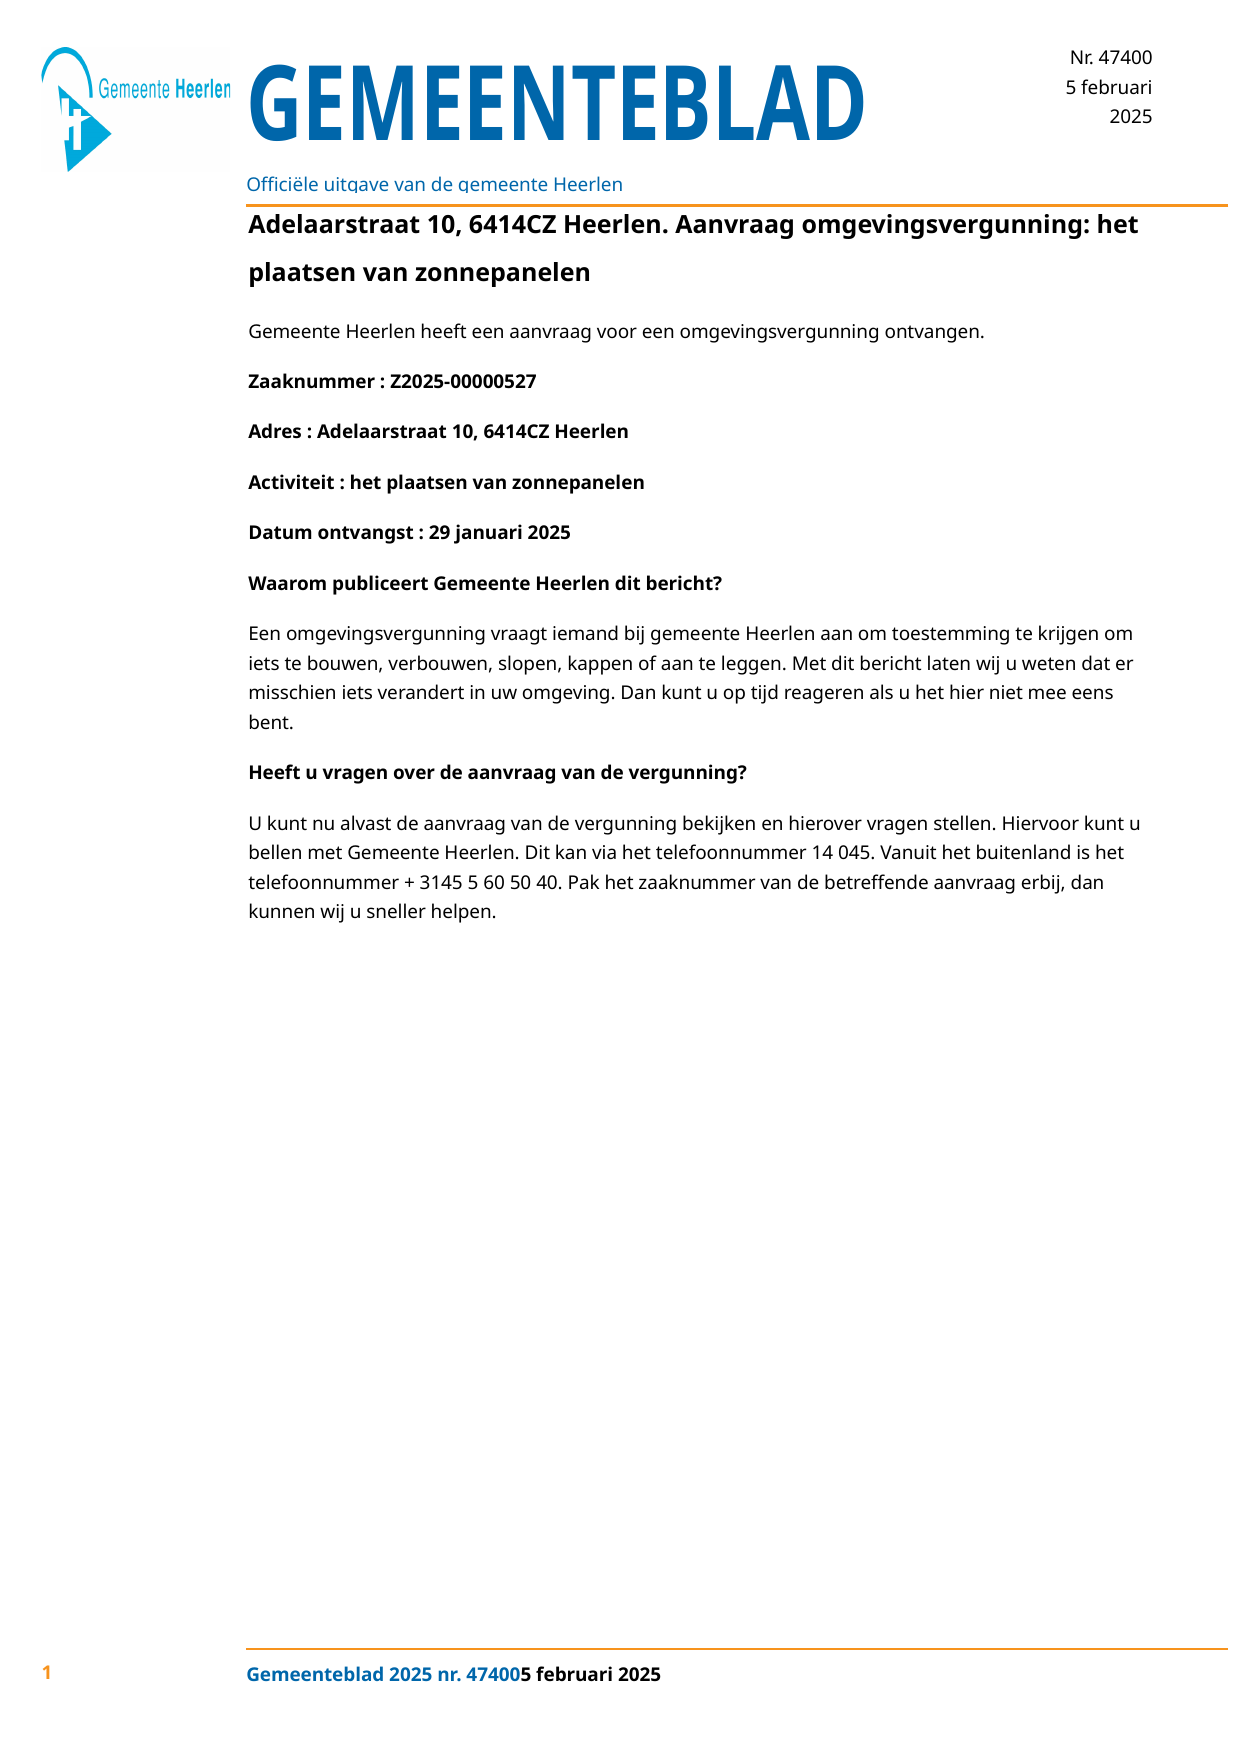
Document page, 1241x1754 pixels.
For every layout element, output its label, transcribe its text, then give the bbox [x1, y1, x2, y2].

text Adres : Adelaarstraat 10, 6414CZ Heerlen [248, 419, 1152, 444]
text Gemeente Heerlen heeft een aanvraag voor een omgevingsvergunning ontvangen. [248, 318, 1152, 344]
text Activiteit : het plaatsen van zonnepanelen [248, 469, 1152, 495]
picture [41, 47, 231, 172]
text Een omgevingsvergunning vraagt iemand bij gemeente Heerlen aan om toestemming te krijgen om iets te bouwen, verbouwen, slopen, kappen of aan te leggen. Met dit bericht laten wij u weten dat er misschien iets verandert in uw omgeving. Dan kunt u op tijd reageren als u het hier niet mee eens bent. [248, 620, 1152, 735]
text Datum ontvangst : 29 januari 2025 [248, 519, 1152, 545]
text Waarom publiceert Gemeente Heerlen dit bericht? [248, 570, 1152, 596]
picture [41, 47, 59, 70]
text Adelaarstraat 10, 6414CZ Heerlen. Aanvraag omgevingsvergunning: het plaatsen van zonnepanelen [248, 207, 1152, 288]
text Zaaknummer : Z2025-00000527 [248, 368, 1152, 394]
text U kunt nu alvast de aanvraag van de vergunning bekijken en hierover vragen stellen. Hiervoor kunt u bellen met Gemeente Heerlen. Dit kan via het telefoonnummer 14 045. Vanuit het buitenland is het telefoonnummer + 3145 5 60 50 40. Pak het zaaknummer van de betreffende aanvraag erbij, dan kunnen wij u sneller helpen. [248, 810, 1152, 924]
text Heeft u vragen over de aanvraag van de vergunning? [248, 759, 1152, 785]
